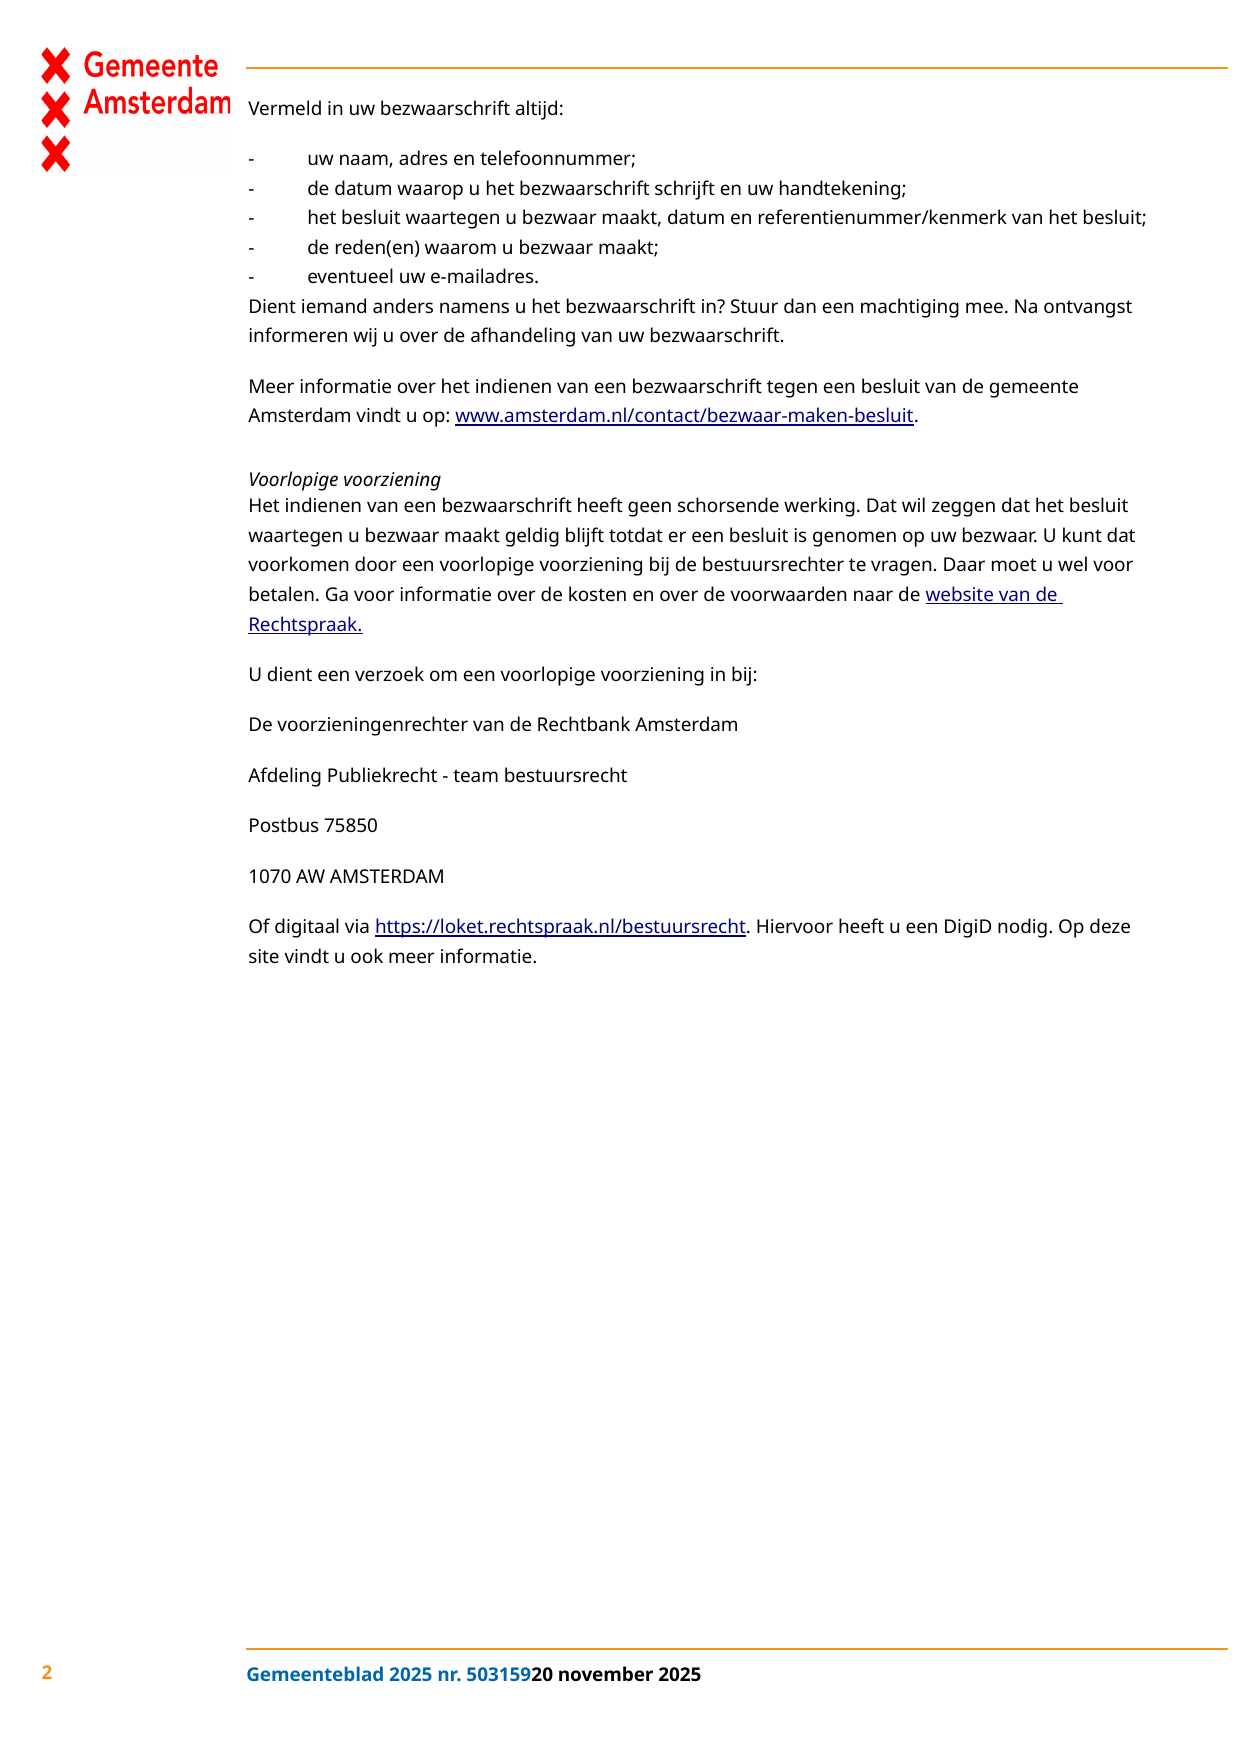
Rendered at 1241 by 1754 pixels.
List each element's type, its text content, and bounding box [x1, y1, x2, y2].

picture [41, 47, 231, 172]
text Voorlopige voorziening [248, 467, 1152, 492]
text 1070 AW AMSTERDAM [248, 863, 1152, 888]
text Of digitaal via https://loket.rechtspraak.nl/bestuursrecht. Hiervoor heeft u een DigiD nodig. Op deze site vindt u ook meer informatie. [248, 913, 1152, 968]
text Afdeling Publiekrecht - team bestuursrecht [248, 762, 1152, 788]
text U dient een verzoek om een voorlopige voorziening in bij: [248, 661, 1152, 687]
list eventueel uw e-mailadres. [248, 263, 1152, 289]
list de reden(en) waarom u bezwaar maakt; [248, 234, 1152, 260]
text De voorzieningenrechter van de Rechtbank Amsterdam [248, 712, 1152, 737]
list het besluit waartegen u bezwaar maakt, datum en referentienummer/kenmerk van het besluit; [248, 204, 1152, 230]
list de datum waarop u het bezwaarschrift schrijft en uw handtekening; [248, 175, 1152, 201]
list uw naam, adres en telefoonnummer; [248, 145, 1152, 171]
text Dient iemand anders namens u het bezwaarschrift in? Stuur dan een machtiging mee. Na ontvangst informeren wij u over de afhandeling van uw bezwaarschrift. [248, 293, 1152, 348]
text Postbus 75850 [248, 812, 1152, 838]
text Vermeld in uw bezwaarschrift altijd: [248, 95, 1152, 121]
text Het indienen van een bezwaarschrift heeft geen schorsende werking. Dat wil zeggen dat het besluit waartegen u bezwaar maakt geldig blijft totdat er een besluit is genomen op uw bezwaar. U kunt dat voorkomen door een voorlopige voorziening bij de bestuursrechter te vragen. Daar moet u wel voor betalen. Ga voor informatie over de kosten en over de voorwaarden naar de website van de Rechtspraak. [248, 492, 1152, 636]
text Meer informatie over het indienen van een bezwaarschrift tegen een besluit van de gemeente Amsterdam vindt u op: www.amsterdam.nl/contact/bezwaar-maken-besluit. [248, 373, 1152, 428]
